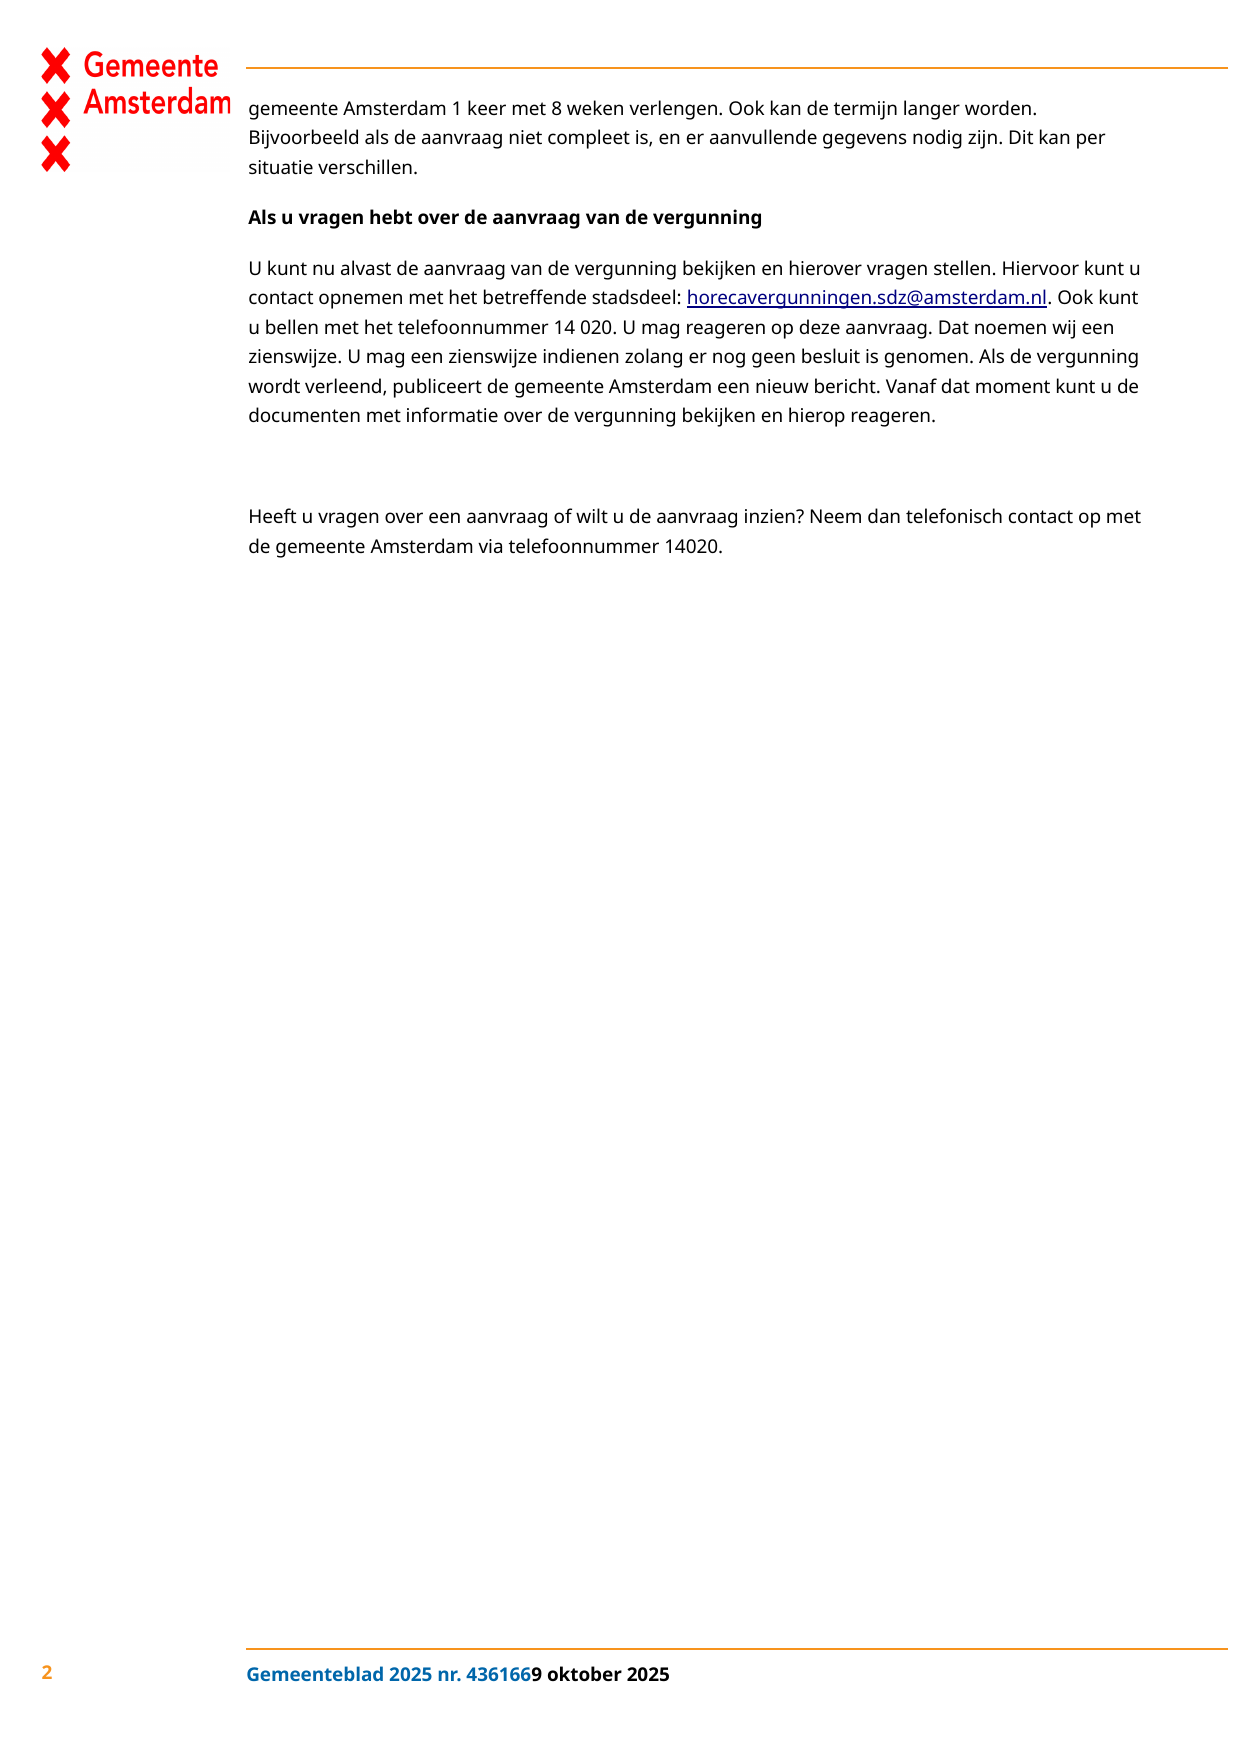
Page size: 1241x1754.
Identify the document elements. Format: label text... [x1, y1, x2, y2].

text Heeft u vragen over een aanvraag of wilt u de aanvraag inzien? Neem dan telefonisch contact op met de gemeente Amsterdam via telefoonnummer 14020. [248, 503, 1152, 559]
picture [41, 47, 231, 172]
text gemeente Amsterdam 1 keer met 8 weken verlengen. Ook kan de termijn langer worden. Bijvoorbeeld als de aanvraag niet compleet is, en er aanvullende gegevens nodig zijn. Dit kan per situatie verschillen. [248, 95, 1152, 180]
text U kunt nu alvast de aanvraag van de vergunning bekijken en hierover vragen stellen. Hiervoor kunt u contact opnemen met het betreffende stadsdeel: horecavergunningen.sdz@amsterdam.nl. Ook kunt u bellen met het telefoonnummer 14 020. U mag reageren op deze aanvraag. Dat noemen wij een zienswijze. U mag een zienswijze indienen zolang er nog geen besluit is genomen. Als de vergunning wordt verleend, publiceert de gemeente Amsterdam een nieuw bericht. Vanaf dat moment kunt u de documenten met informatie over de vergunning bekijken en hierop reageren. [248, 255, 1152, 428]
text Als u vragen hebt over de aanvraag van de vergunning [248, 204, 1152, 230]
